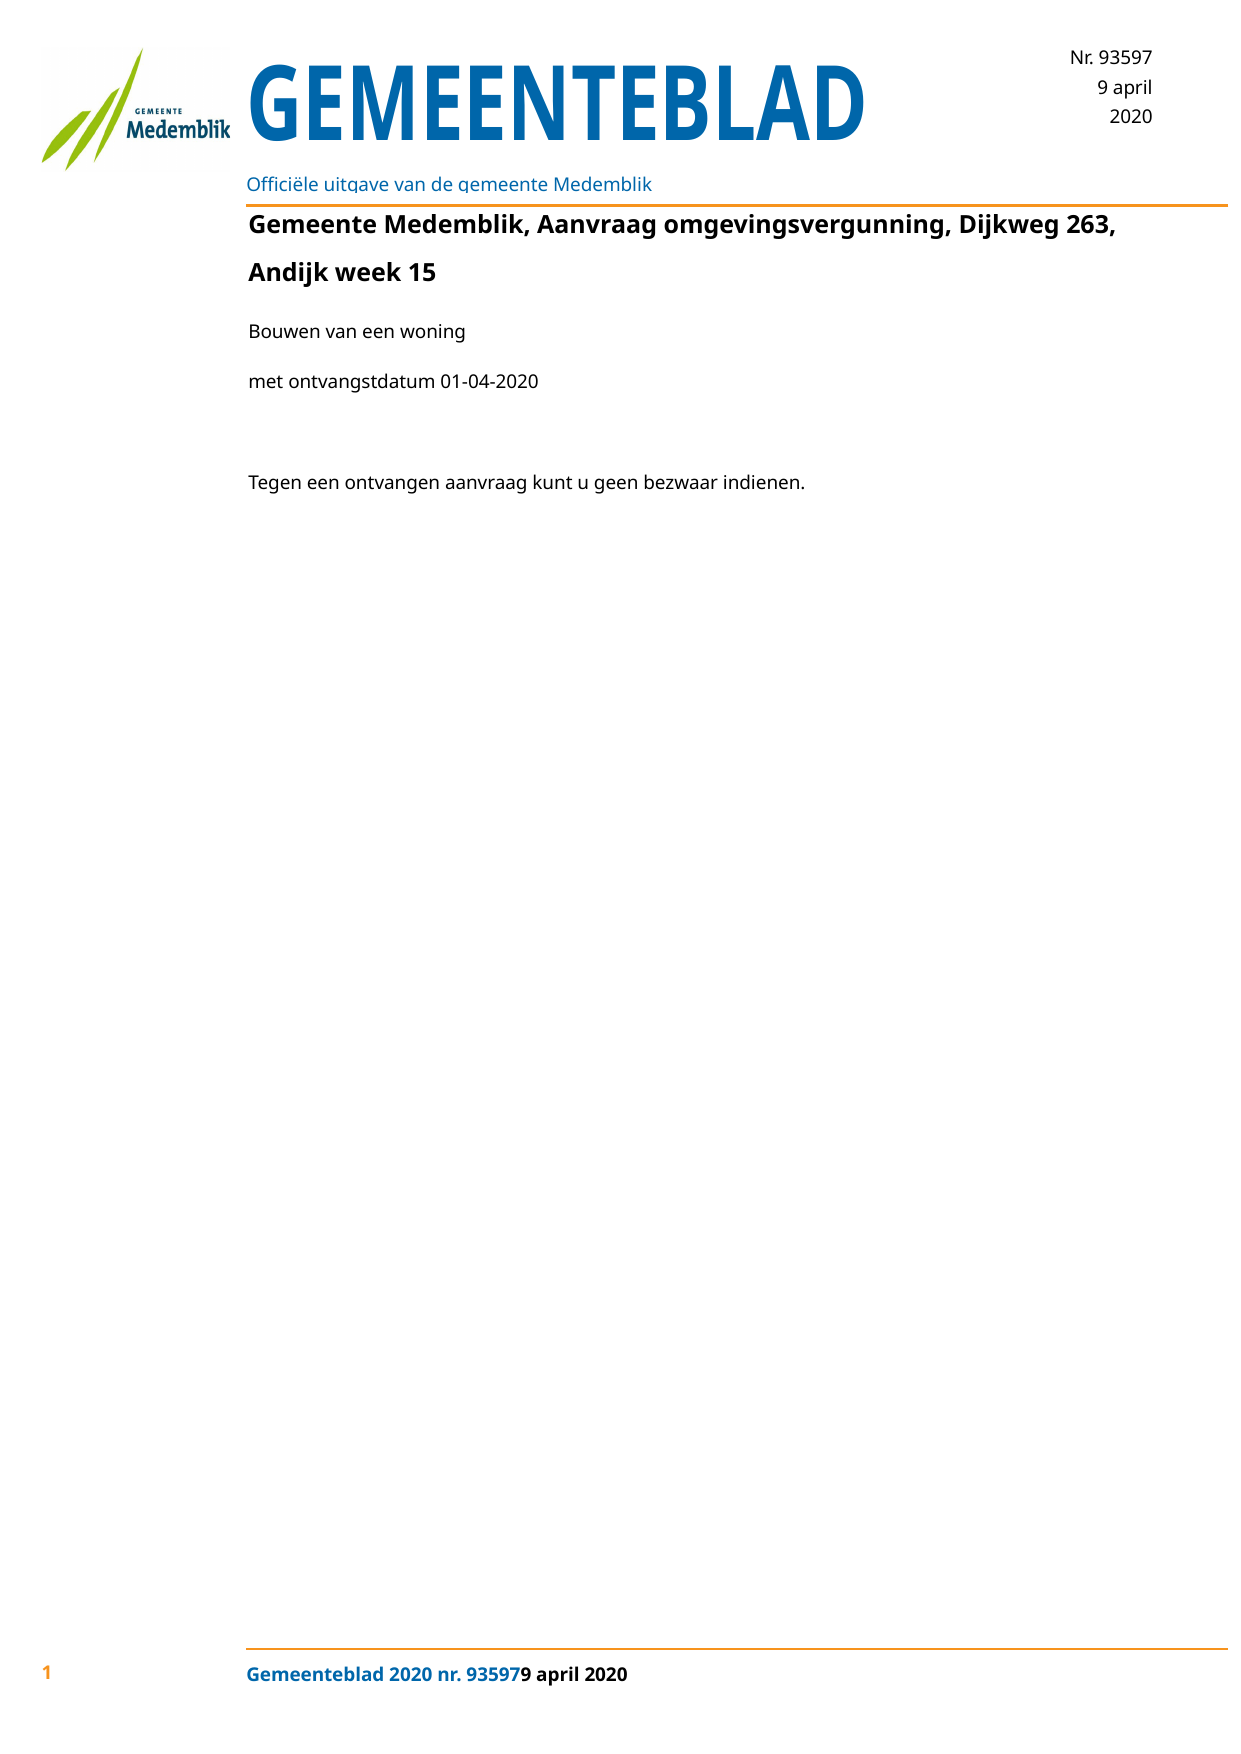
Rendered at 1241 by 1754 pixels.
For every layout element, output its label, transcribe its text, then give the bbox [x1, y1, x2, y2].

picture [41, 47, 231, 172]
text met ontvangstdatum 01-04-2020 [248, 368, 1152, 394]
text Gemeente Medemblik, Aanvraag omgevingsvergunning, Dijkweg 263, Andijk week 15 [248, 207, 1152, 288]
text Bouwen van een woning [248, 318, 1152, 344]
text Tegen een ontvangen aanvraag kunt u geen bezwaar indienen. [248, 469, 1152, 495]
